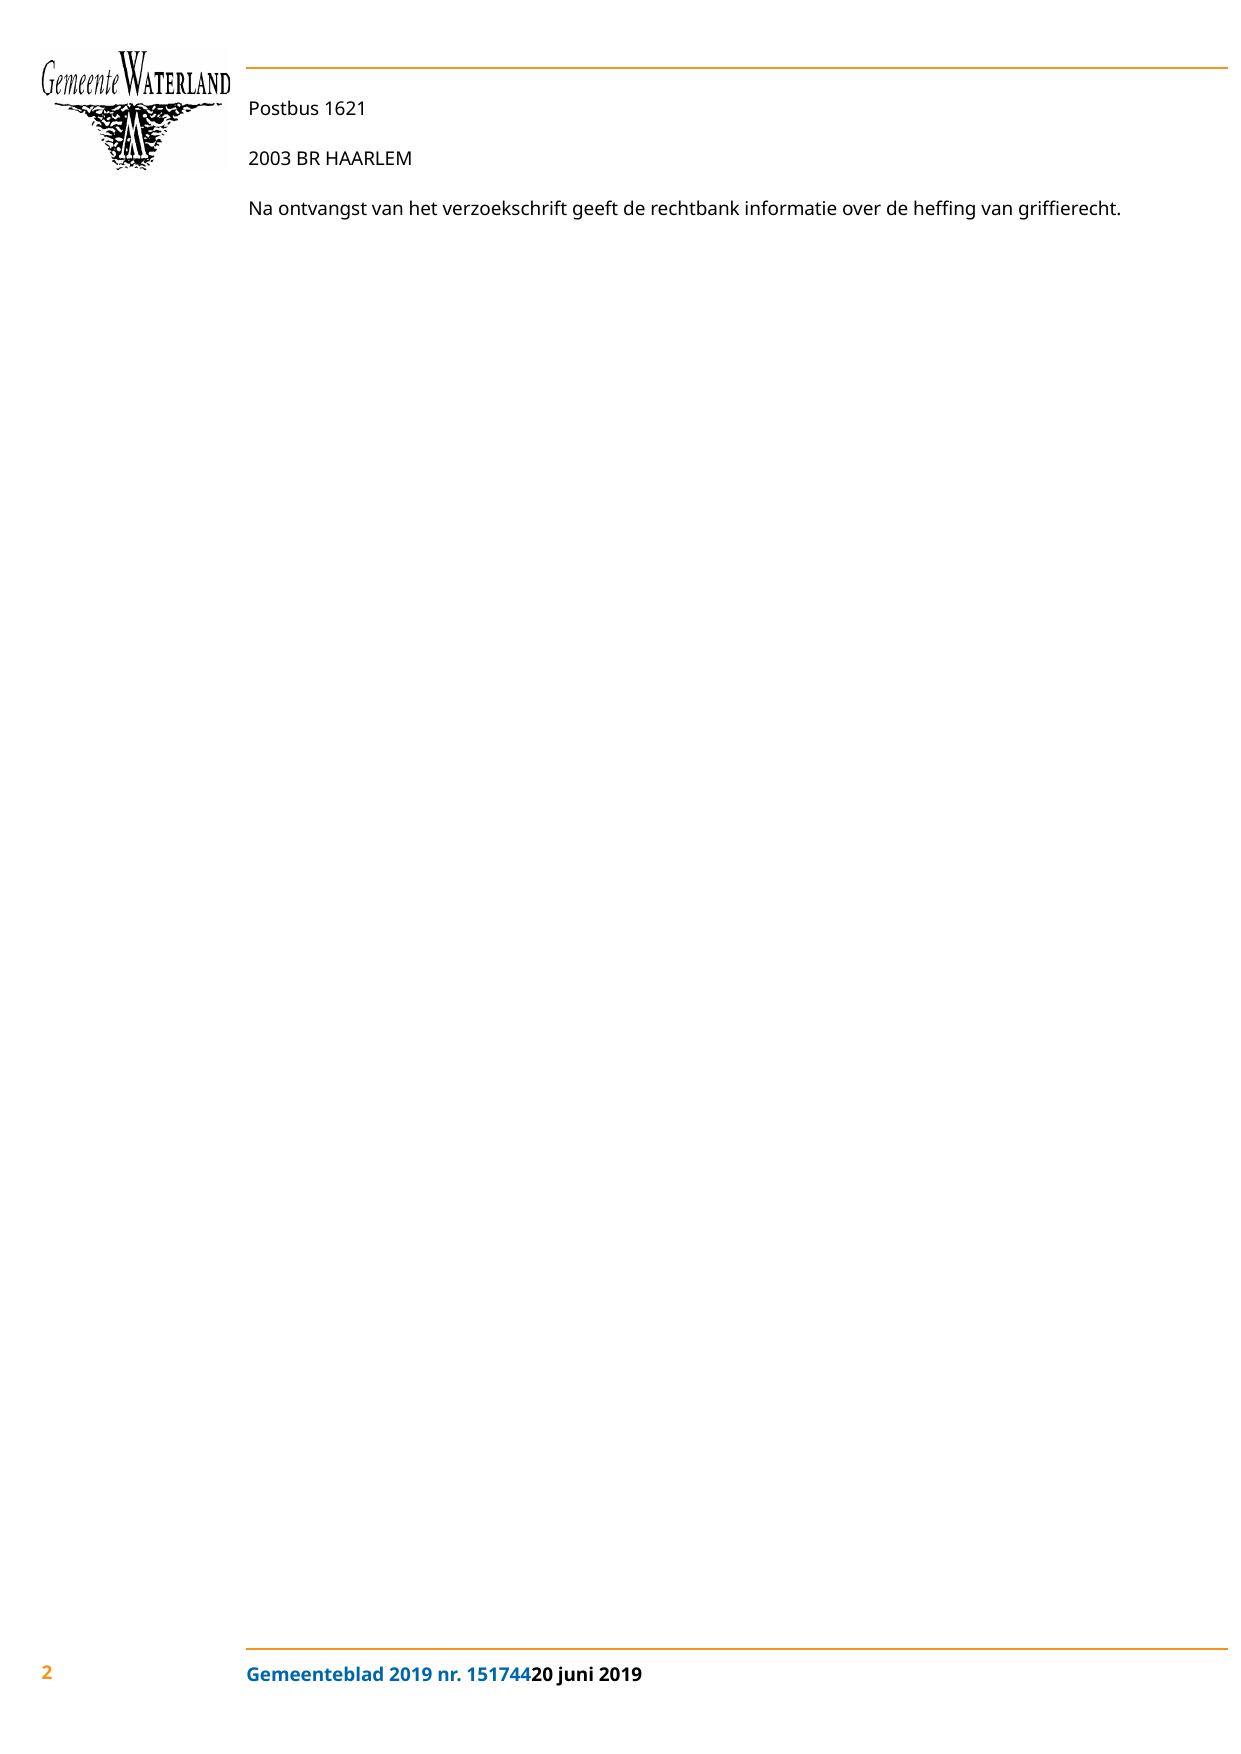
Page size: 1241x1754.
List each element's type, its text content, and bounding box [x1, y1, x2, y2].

text 2003 BR HAARLEM [248, 145, 1152, 171]
text Na ontvangst van het verzoekschrift geeft de rechtbank informatie over de heffing van griffierecht. [248, 196, 1152, 221]
text Postbus 1621 [248, 95, 1152, 121]
picture [41, 47, 231, 172]
